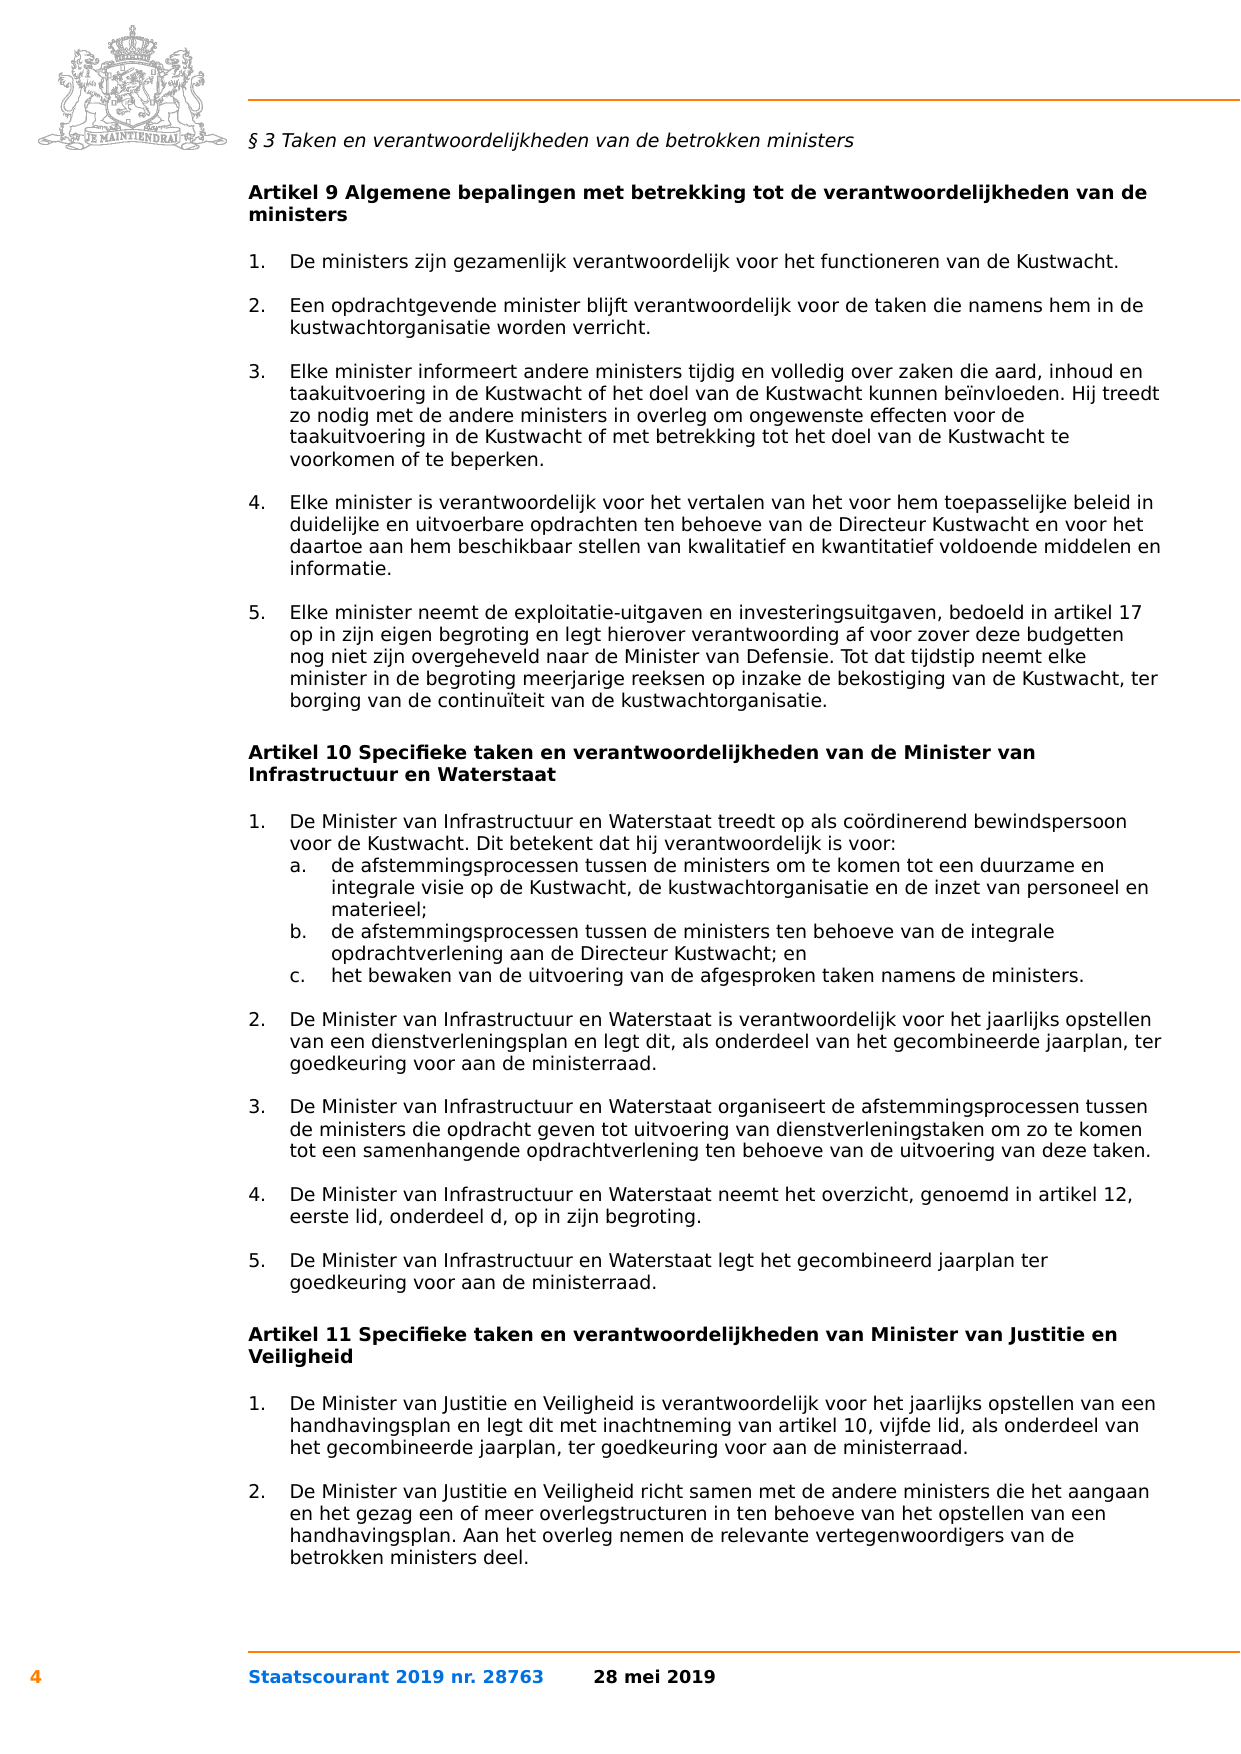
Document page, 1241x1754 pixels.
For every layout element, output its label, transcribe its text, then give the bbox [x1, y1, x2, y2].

subtitle Artikel 10 Specifieke taken en verantwoordelijkheden van de Minister van Infrastructuur en Waterstaat [248, 742, 1163, 786]
text 5. Elke minister neemt de exploitatie-uitgaven en investeringsuitgaven, bedoeld in artikel 17 op in zijn eigen begroting en legt hierover verantwoording af voor zover deze budgetten nog niet zijn overgeheveld naar de Minister van Defensie. Tot dat tijdstip neemt elke minister in de begroting meerjarige reeksen op inzake de bekostiging van de Kustwacht, ter borging van de continuïteit van de kustwachtorganisatie. [248, 602, 1163, 712]
text b. de afstemmingsprocessen tussen de ministers ten behoeve van de integrale opdrachtverlening aan de Directeur Kustwacht; en [289, 921, 1163, 965]
text 2. De Minister van Infrastructuur en Waterstaat is verantwoordelijk voor het jaarlijks opstellen van een dienstverleningsplan en legt dit, als onderdeel van het gecombineerde jaarplan, ter goedkeuring voor aan de ministerraad. [248, 1009, 1163, 1074]
picture [38, 25, 227, 150]
text 2. Een opdrachtgevende minister blijft verantwoordelijk voor de taken die namens hem in de kustwachtorganisatie worden verricht. [248, 295, 1163, 339]
text c. het bewaken van de uitvoering van de afgesproken taken namens de ministers. [289, 965, 1163, 987]
text 5. De Minister van Infrastructuur en Waterstaat legt het gecombineerd jaarplan ter goedkeuring voor aan de ministerraad. [248, 1250, 1163, 1294]
text 4. De Minister van Infrastructuur en Waterstaat neemt het overzicht, genoemd in artikel 12, eerste lid, onderdeel d, op in zijn begroting. [248, 1184, 1163, 1228]
text 4. Elke minister is verantwoordelijk voor het vertalen van het voor hem toepasselijke beleid in duidelijke en uitvoerbare opdrachten ten behoeve van de Directeur Kustwacht en voor het daartoe aan hem beschikbaar stellen van kwalitatief en kwantitatief voldoende middelen en informatie. [248, 492, 1163, 580]
text a. de afstemmingsprocessen tussen de ministers om te komen tot een duurzame en integrale visie op de Kustwacht, de kustwachtorganisatie en de inzet van personeel en materieel; [289, 855, 1163, 921]
text 3. Elke minister informeert andere ministers tijdig en volledig over zaken die aard, inhoud en taakuitvoering in de Kustwacht of het doel van de Kustwacht kunnen beïnvloeden. Hij treedt zo nodig met de andere ministers in overleg om ongewenste effecten voor de taakuitvoering in de Kustwacht of met betrekking tot het doel van de Kustwacht te voorkomen of te beperken. [248, 361, 1163, 470]
text 1. De Minister van Infrastructuur en Waterstaat treedt op als coördinerend bewindspersoon voor de Kustwacht. Dit betekent dat hij verantwoordelijk is voor: [248, 811, 1163, 855]
text 3. De Minister van Infrastructuur en Waterstaat organiseert de afstemmingsprocessen tussen de ministers die opdracht geven tot uitvoering van dienstverleningstaken om zo te komen tot een samenhangende opdrachtverlening ten behoeve van de uitvoering van deze taken. [248, 1096, 1163, 1162]
subtitle § 3 Taken en verantwoordelijkheden van de betrokken ministers [248, 130, 1163, 152]
text 1. De Minister van Justitie en Veiligheid is verantwoordelijk voor het jaarlijks opstellen van een handhavingsplan en legt dit met inachtneming van artikel 10, vijfde lid, als onderdeel van het gecombineerde jaarplan, ter goedkeuring voor aan de ministerraad. [248, 1393, 1163, 1459]
text 2. De Minister van Justitie en Veiligheid richt samen met de andere ministers die het aangaan en het gezag een of meer overlegstructuren in ten behoeve van het opstellen van een handhavingsplan. Aan het overleg nemen de relevante vertegenwoordigers van de betrokken ministers deel. [248, 1481, 1163, 1569]
subtitle Artikel 11 Specifieke taken en verantwoordelijkheden van Minister van Justitie en Veiligheid [248, 1324, 1163, 1368]
text 1. De ministers zijn gezamenlijk verantwoordelijk voor het functioneren van de Kustwacht. [248, 251, 1163, 273]
subtitle Artikel 9 Algemene bepalingen met betrekking tot de verantwoordelijkheden van de ministers [248, 182, 1163, 226]
